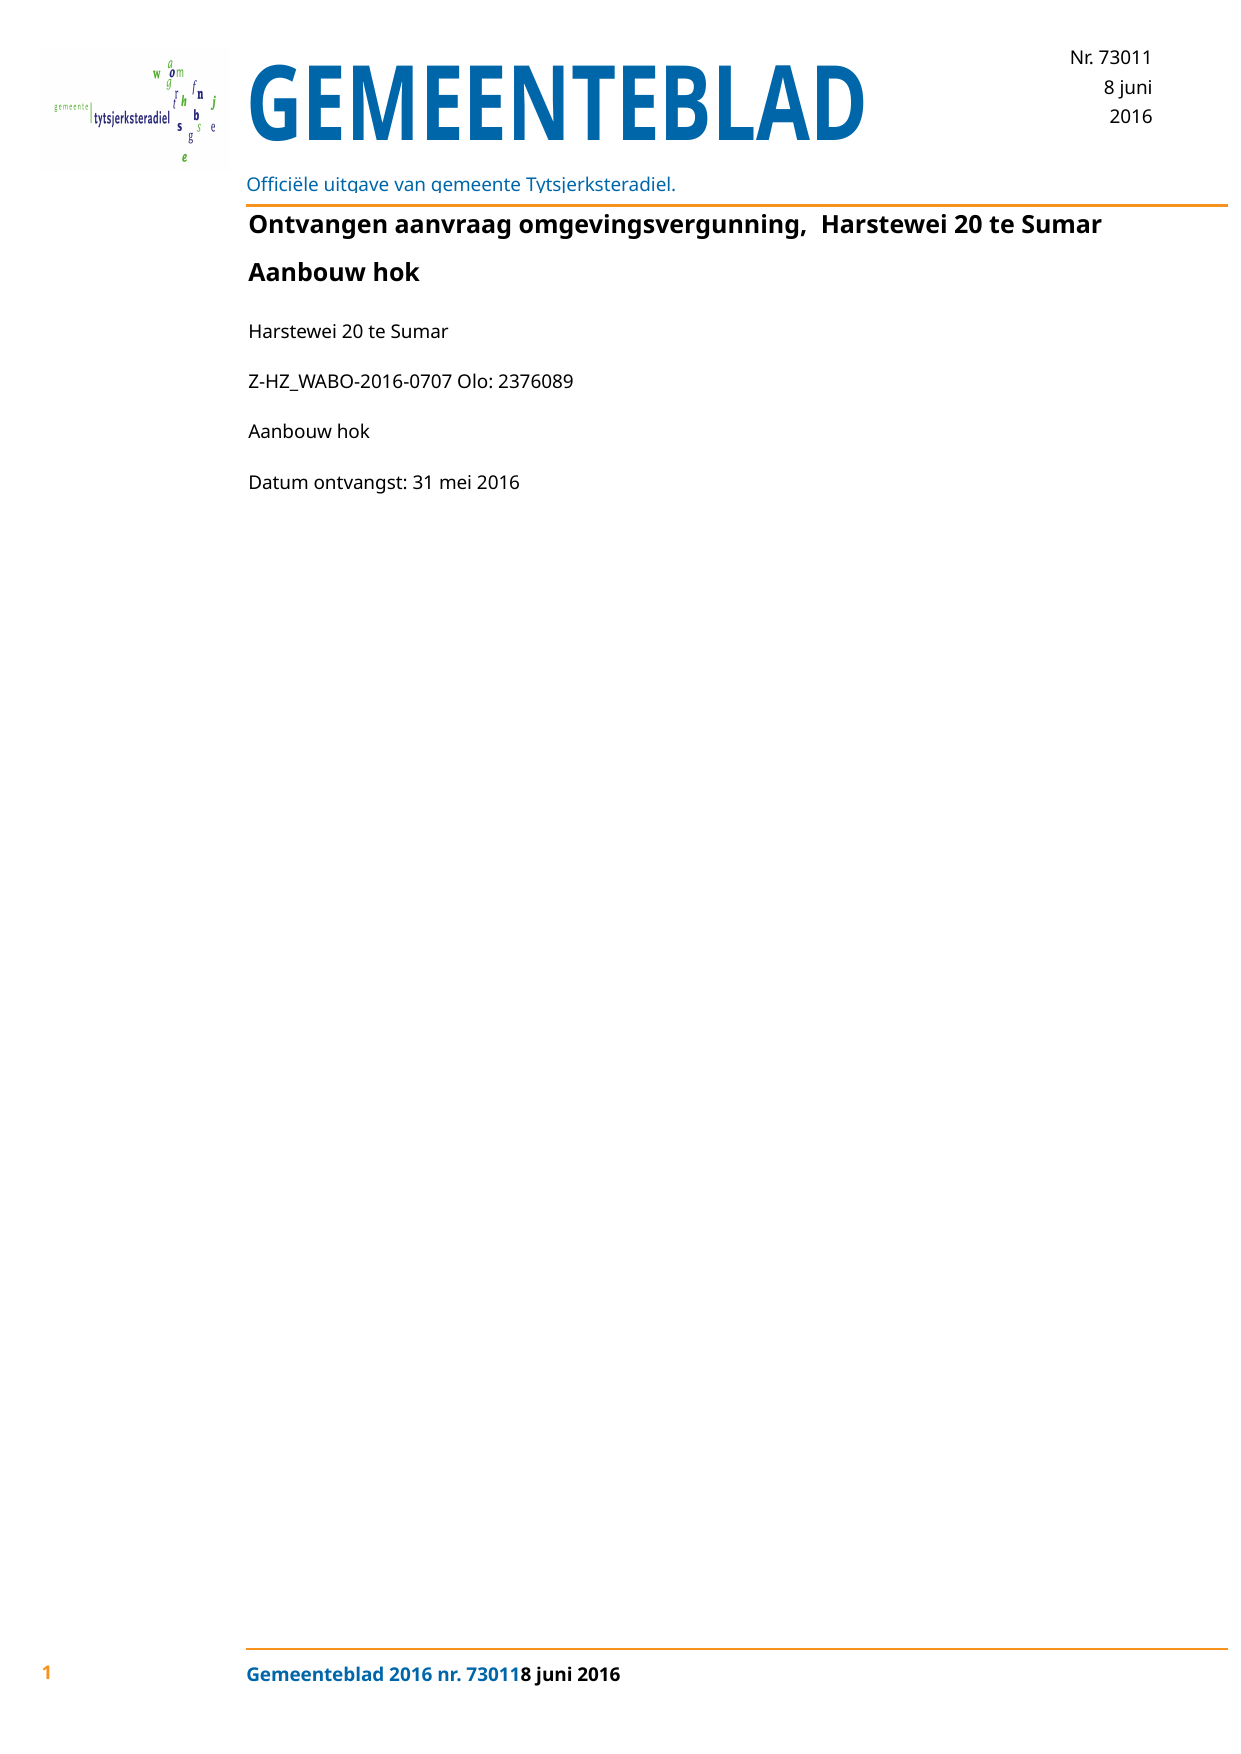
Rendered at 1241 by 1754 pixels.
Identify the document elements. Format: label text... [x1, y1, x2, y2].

text Aanbouw hok [248, 419, 1152, 444]
text Datum ontvangst: 31 mei 2016 [248, 469, 1152, 495]
text Ontvangen aanvraag omgevingsvergunning, Harstewei 20 te Sumar Aanbouw hok [248, 207, 1152, 288]
text Z-HZ_WABO-2016-0707 Olo: 2376089 [248, 368, 1152, 394]
text Harstewei 20 te Sumar [248, 318, 1152, 344]
picture [41, 47, 231, 172]
